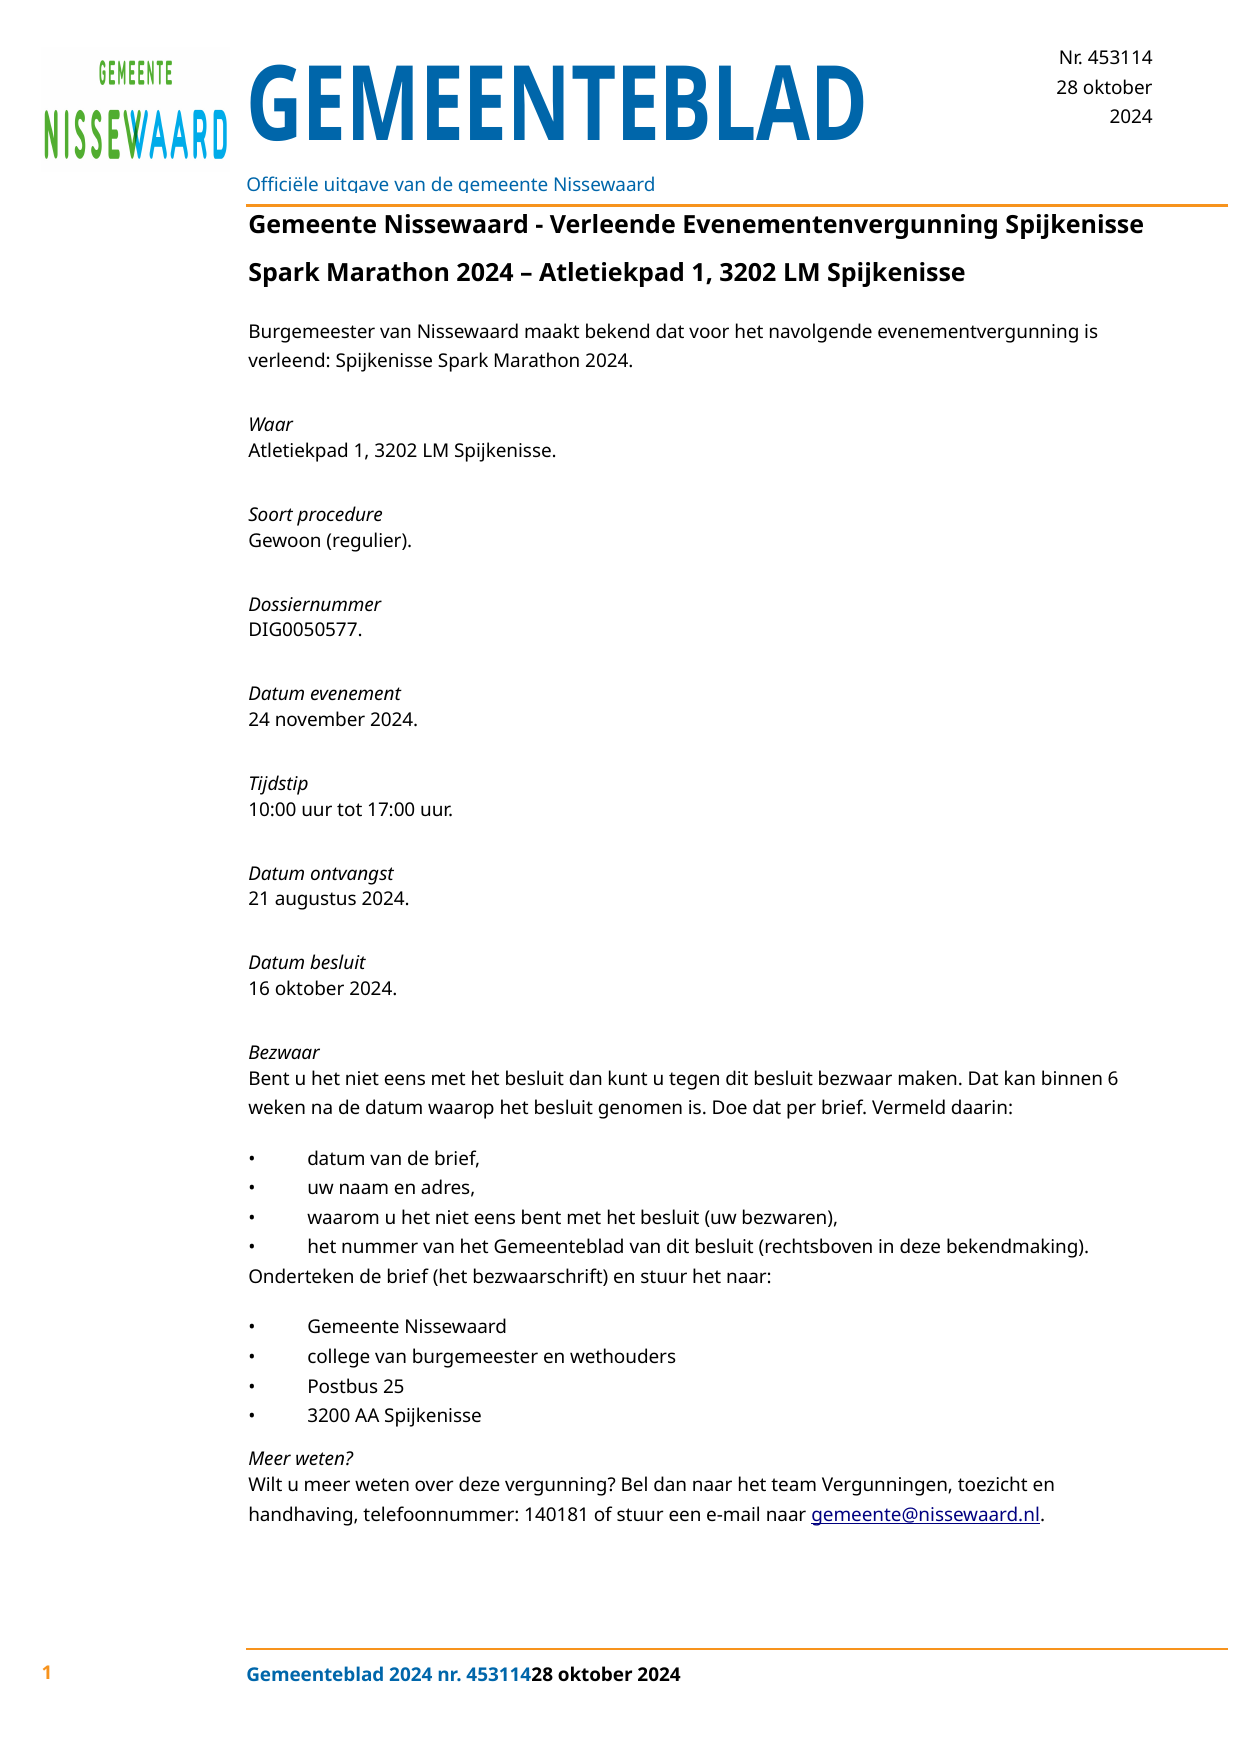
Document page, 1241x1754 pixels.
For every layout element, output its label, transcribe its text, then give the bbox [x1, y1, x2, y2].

text Bezwaar [248, 1039, 1152, 1065]
text Atletiekpad 1, 3202 LM Spijkenisse. [248, 437, 1152, 463]
text Onderteken de brief (het bezwaarschrift) en stuur het naar: [248, 1263, 1152, 1289]
text Bent u het niet eens met het besluit dan kunt u tegen dit besluit bezwaar maken. Dat kan binnen 6 weken na de datum waarop het besluit genomen is. Doe dat per brief. Vermeld daarin: [248, 1065, 1152, 1120]
list Gemeente Nissewaard [248, 1314, 1152, 1339]
text Dossiernummer [248, 591, 1152, 617]
text Datum evenement [248, 681, 1152, 706]
list het nummer van het Gemeenteblad van dit besluit (rechtsboven in deze bekendmaking). [248, 1234, 1152, 1259]
text 16 oktober 2024. [248, 975, 1152, 1001]
text Datum besluit [248, 949, 1152, 975]
text Gewoon (regulier). [248, 527, 1152, 553]
text Burgemeester van Nissewaard maakt bekend dat voor het navolgende evenementvergunning is verleend: Spijkenisse Spark Marathon 2024. [248, 318, 1152, 373]
list datum van de brief, [248, 1145, 1152, 1171]
list uw naam en adres, [248, 1174, 1152, 1200]
list Postbus 25 [248, 1373, 1152, 1399]
text Tijdstip [248, 770, 1152, 796]
picture [41, 47, 231, 172]
list college van burgemeester en wethouders [248, 1343, 1152, 1369]
text 10:00 uur tot 17:00 uur. [248, 796, 1152, 822]
text DIG0050577. [248, 617, 1152, 642]
list 3200 AA Spijkenisse [248, 1402, 1152, 1428]
text Wilt u meer weten over deze vergunning? Bel dan naar het team Vergunningen, toezicht en handhaving, telefoonnummer: 140181 of stuur een e-mail naar gemeente@nissewaard.nl. [248, 1471, 1152, 1527]
text Waar [248, 411, 1152, 437]
list waarom u het niet eens bent met het besluit (uw bezwaren), [248, 1204, 1152, 1230]
text 21 augustus 2024. [248, 886, 1152, 911]
text Gemeente Nissewaard - Verleende Evenementenvergunning Spijkenisse Spark Marathon 2024 – Atletiekpad 1, 3202 LM Spijkenisse [248, 207, 1152, 288]
text Soort procedure [248, 501, 1152, 527]
text 24 november 2024. [248, 706, 1152, 732]
text Datum ontvangst [248, 860, 1152, 886]
text Meer weten? [248, 1446, 1152, 1471]
